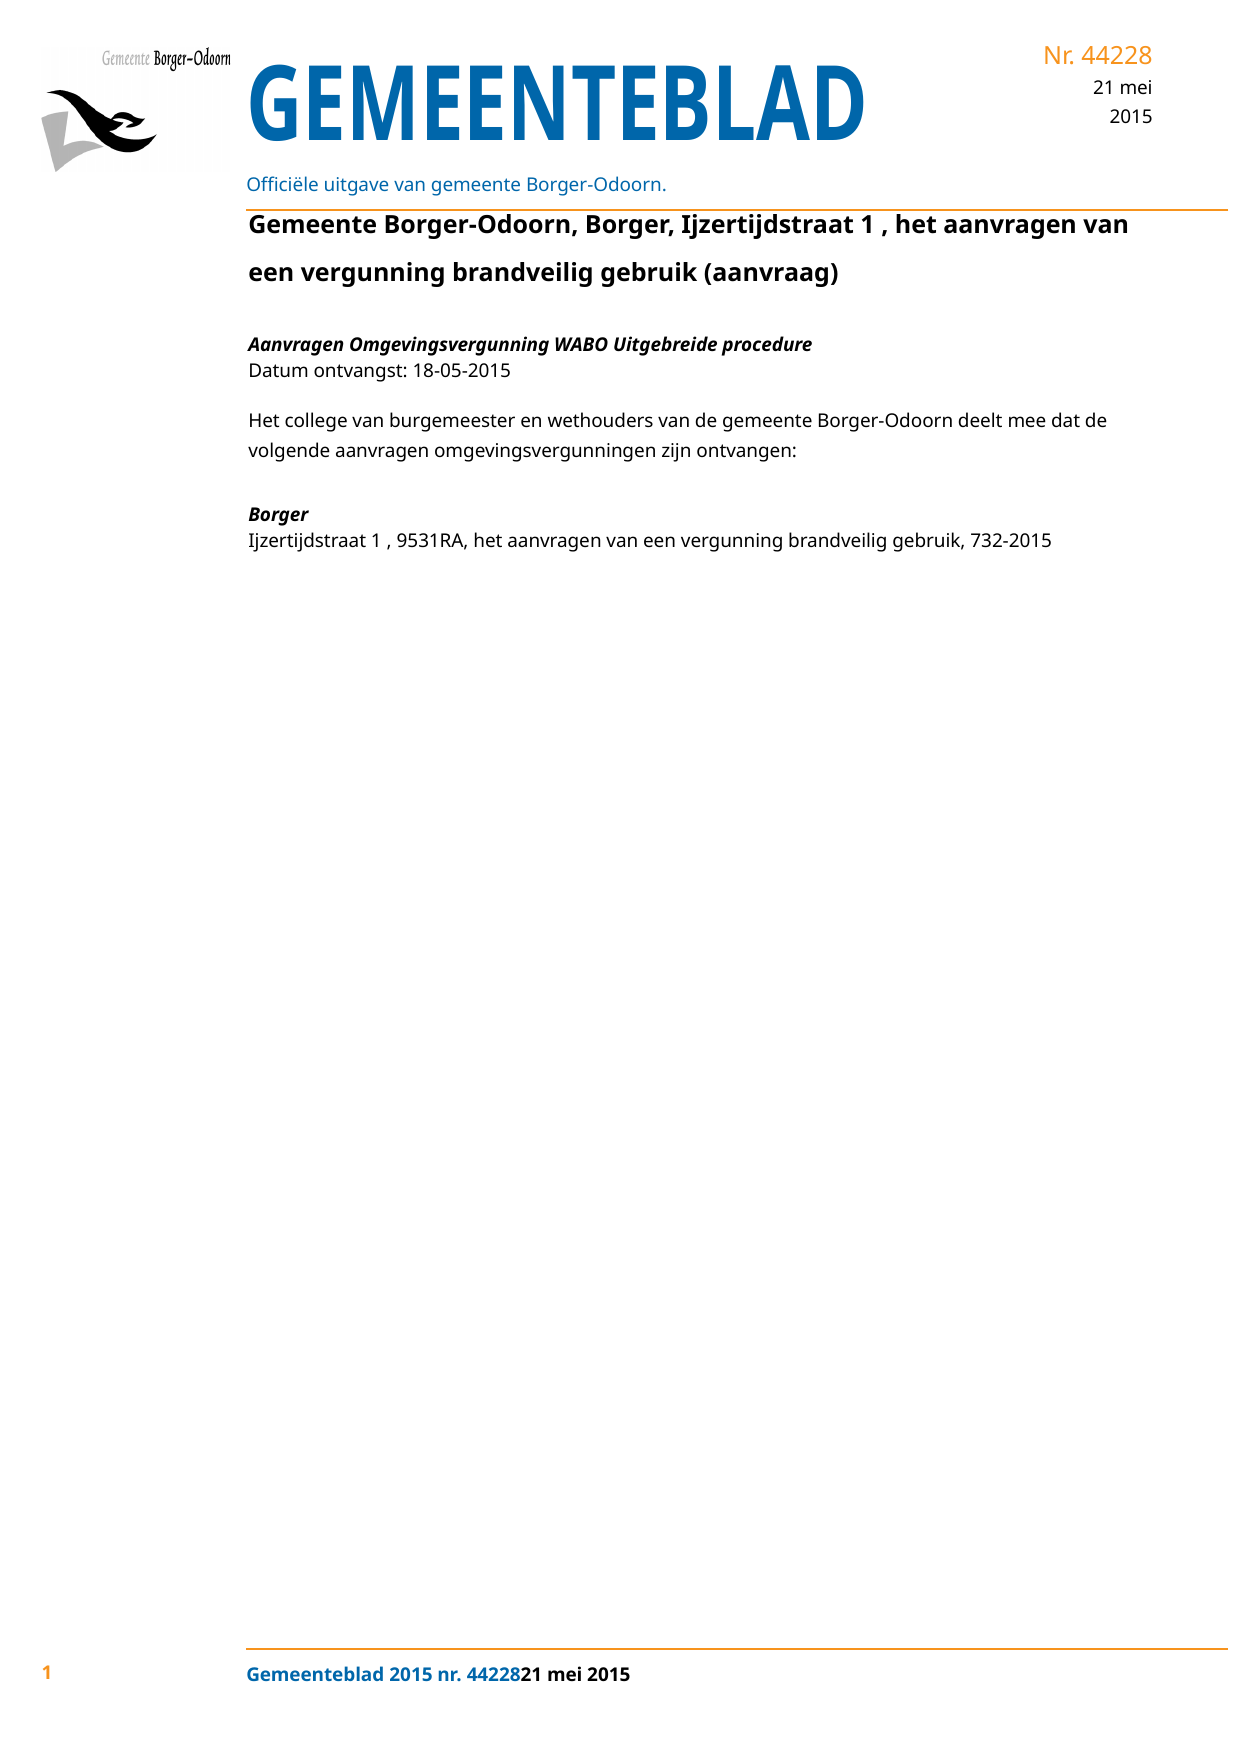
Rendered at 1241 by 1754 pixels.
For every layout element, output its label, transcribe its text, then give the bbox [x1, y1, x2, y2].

text Gemeente Borger-Odoorn, Borger, Ijzertijdstraat 1 , het aanvragen van een vergunning brandveilig gebruik (aanvraag) [248, 211, 1152, 288]
text Borger [248, 501, 1152, 527]
text Datum ontvangst: 18-05-2015 [248, 357, 1152, 383]
text Het college van burgemeester en wethouders van de gemeente Borger-Odoorn deelt mee dat de volgende aanvragen omgevingsvergunningen zijn ontvangen: [248, 408, 1152, 463]
picture [41, 47, 231, 172]
text Ijzertijdstraat 1 , 9531RA, het aanvragen van een vergunning brandveilig gebruik, 732-2015 [248, 527, 1152, 553]
text Aanvragen Omgevingsvergunning WABO Uitgebreide procedure [248, 331, 1152, 357]
